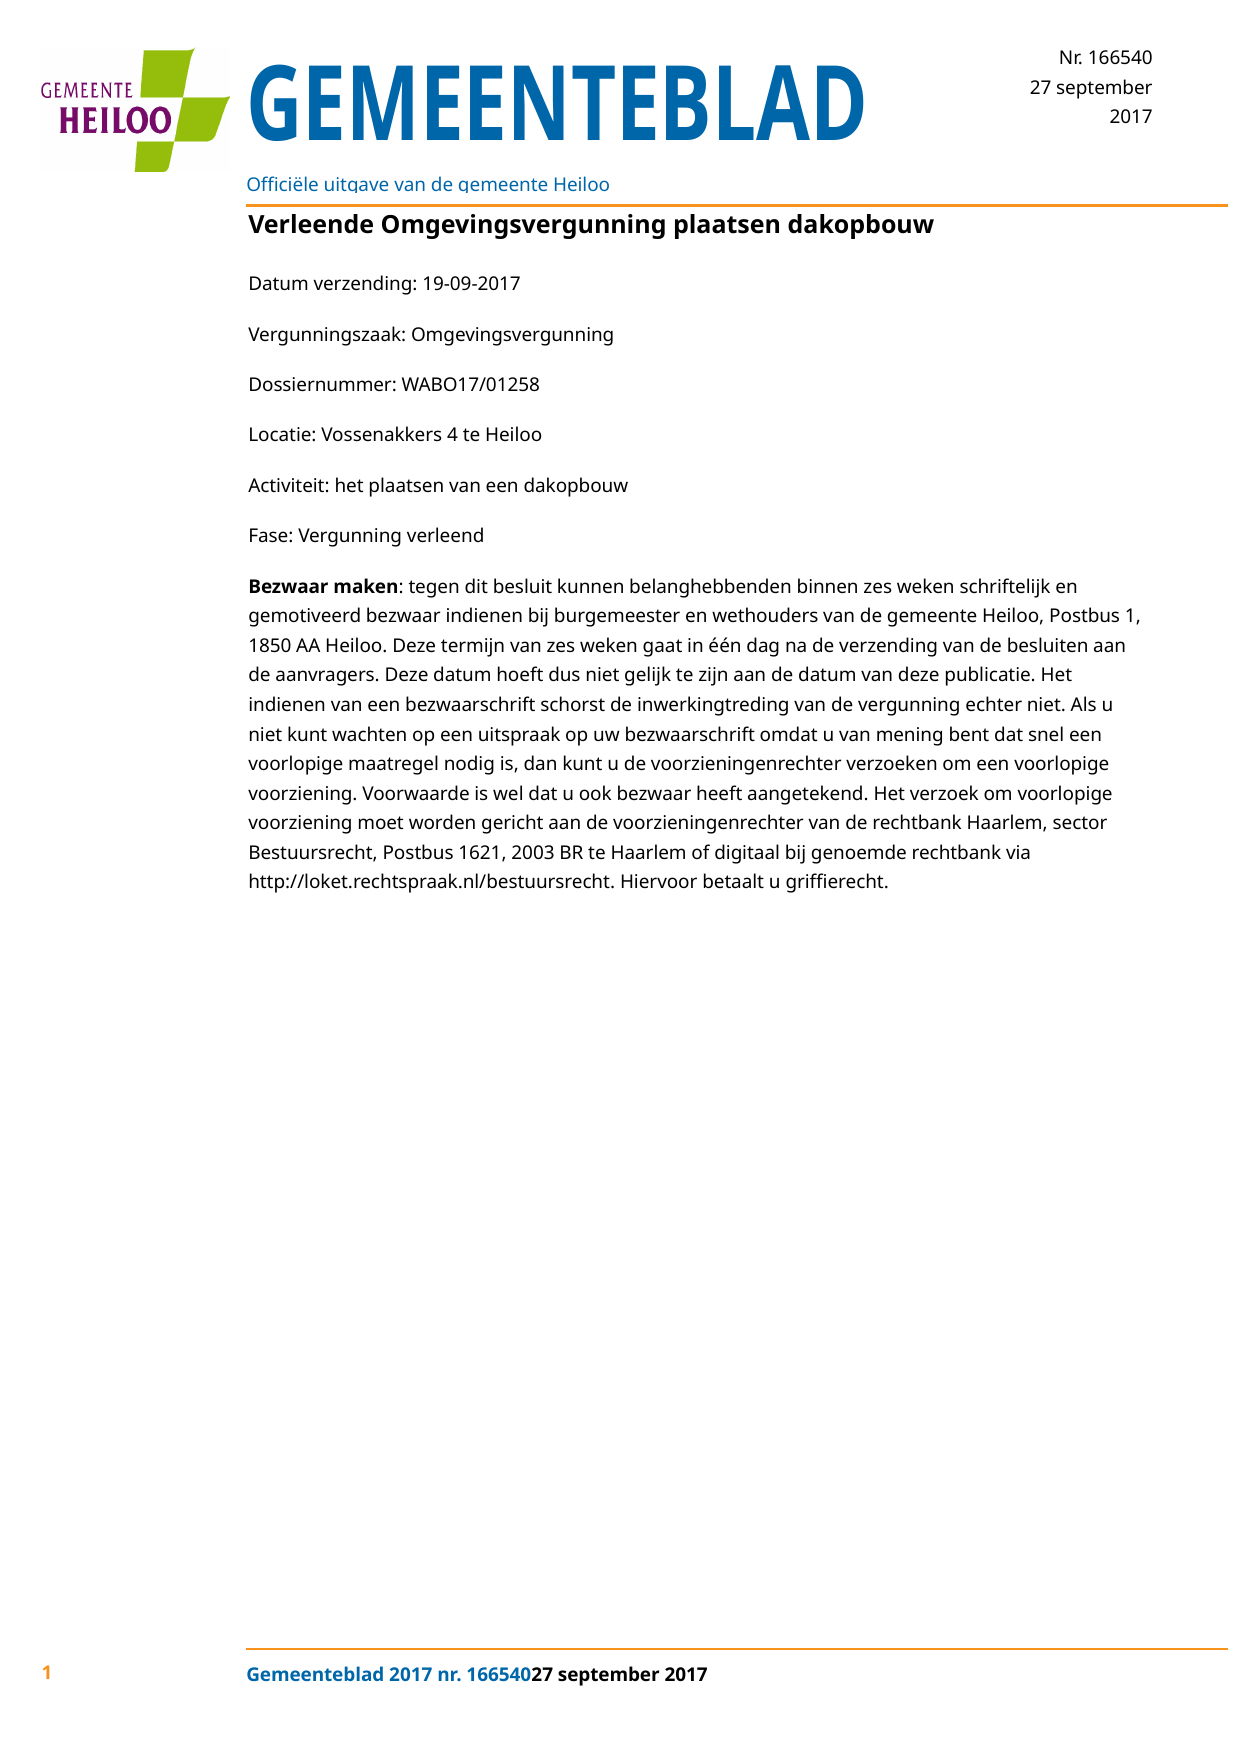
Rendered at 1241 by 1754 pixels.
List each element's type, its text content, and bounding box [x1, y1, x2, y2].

picture [41, 47, 231, 172]
text Datum verzending: 19-09-2017 [248, 270, 1152, 296]
text Dossiernummer: WABO17/01258 [248, 371, 1152, 397]
text Fase: Vergunning verleend [248, 522, 1152, 548]
text Locatie: Vossenakkers 4 te Heiloo [248, 422, 1152, 447]
text Vergunningszaak: Omgevingsvergunning [248, 321, 1152, 346]
text Activiteit: het plaatsen van een dakopbouw [248, 472, 1152, 498]
text Verleende Omgevingsvergunning plaatsen dakopbouw [248, 207, 1152, 241]
text Bezwaar maken: tegen dit besluit kunnen belanghebbenden binnen zes weken schriftelijk en gemotiveerd bezwaar indienen bij burgemeester en wethouders van de gemeente Heiloo, Postbus 1, 1850 AA Heiloo. Deze termijn van zes weken gaat in één dag na de verzending van de besluiten aan de aanvragers. Deze datum hoeft dus niet gelijk te zijn aan de datum van deze publicatie. Het indienen van een bezwaarschrift schorst de inwerkingtreding van de vergunning echter niet. Als u niet kunt wachten op een uitspraak op uw bezwaarschrift omdat u van mening bent dat snel een voorlopige maatregel nodig is, dan kunt u de voorzieningenrechter verzoeken om een voorlopige voorziening. Voorwaarde is wel dat u ook bezwaar heeft aangetekend. Het verzoek om voorlopige voorziening moet worden gericht aan de voorzieningenrechter van de rechtbank Haarlem, sector Bestuursrecht, Postbus 1621, 2003 BR te Haarlem of digitaal bij genoemde rechtbank via http://loket.rechtspraak.nl/bestuursrecht. Hiervoor betaalt u griffierecht. [248, 573, 1152, 894]
